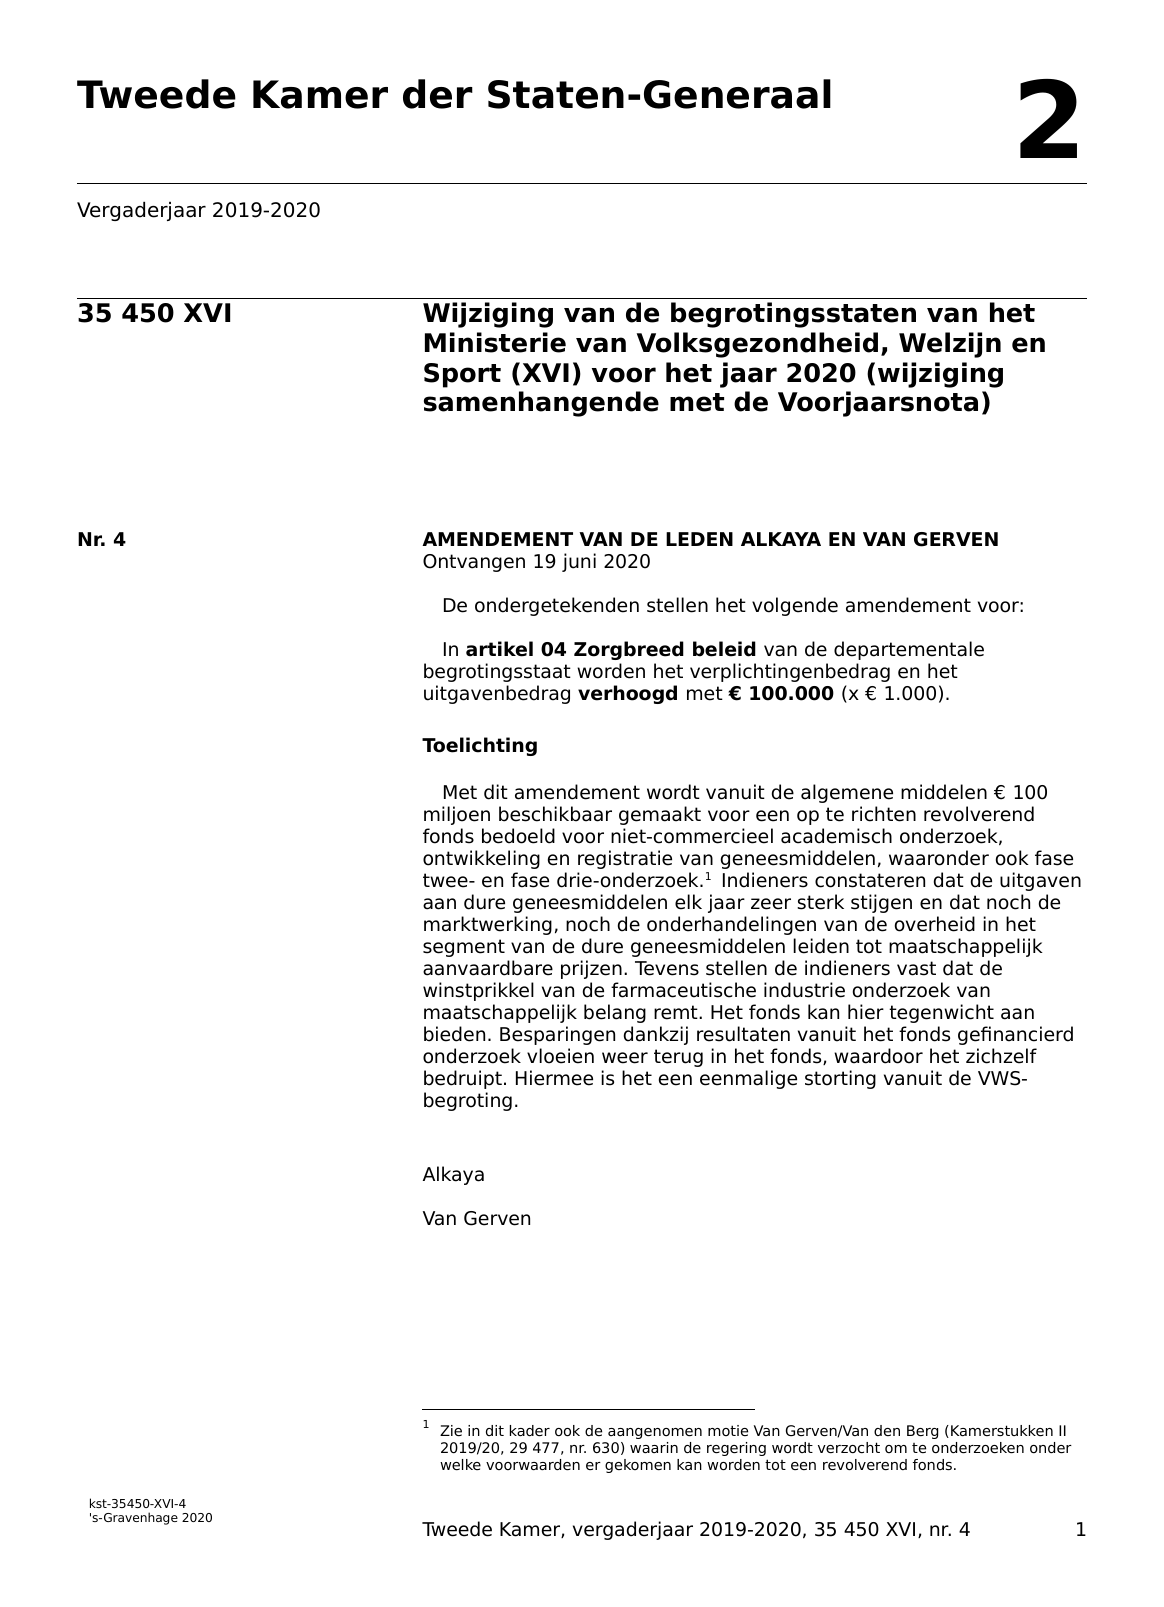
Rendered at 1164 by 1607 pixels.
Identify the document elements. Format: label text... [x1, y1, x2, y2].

text In artikel 04 Zorgbreed beleid van de departementale begrotingsstaat worden het verplichtingenbedrag en het uitgavenbedrag verhoogd met € 100.000 (x € 1.000). [422, 639, 1087, 705]
subtitle Nr. 4 AMENDEMENT VAN DE LEDEN ALKAYA EN VAN GERVEN [77, 529, 1087, 551]
table_cell Vergaderjaar 2019-2020 [77, 184, 1087, 298]
subtitle Toelichting [422, 735, 1087, 757]
table_header 2 [886, 59, 1087, 183]
subtitle 35 450 XVI Wijziging van de begrotingsstaten van het Ministerie van Volksgezondheid, Welzijn en Sport (XVI) voor het jaar 2020 (wijziging samenhangende met de Voorjaarsnota) [77, 299, 1087, 418]
text Ontvangen 19 juni 2020 [422, 551, 1087, 573]
text Zie in dit kader ook de aangenomen motie Van Gerven/Van den Berg (Kamerstukken II 2019/20, 29 477, nr. 630) waarin de regering wordt verzocht om te onderzoeken onder welke voorwaarden er gekomen kan worden tot een revolverend fonds. [422, 1418, 1087, 1474]
text Alkaya Van Gerven [422, 1142, 1087, 1229]
text kst-35450-XVI-4 [88, 1497, 323, 1511]
text Met dit amendement wordt vanuit de algemene middelen € 100 miljoen beschikbaar gemaakt voor een op te richten revolverend fonds bedoeld voor niet-commercieel academisch onderzoek, ontwikkeling en registratie van geneesmiddelen, waaronder ook fase twee- en fase drie-onderzoek. Indieners constateren dat de uitgaven aan dure geneesmiddelen elk jaar zeer sterk stijgen en dat noch de marktwerking, noch de onderhandelingen van de overheid in het segment van de dure geneesmiddelen leiden tot maatschappelijk aanvaardbare prijzen. Tevens stellen de indieners vast dat de winstprikkel van de farmaceutische industrie onderzoek van maatschappelijk belang remt. Het fonds kan hier tegenwicht aan bieden. Besparingen dankzij resultaten vanuit het fonds gefinancierd onderzoek vloeien weer terug in het fonds, waardoor het zichzelf bedruipt. Hiermee is het een eenmalige storting vanuit de VWS-begroting. [422, 782, 1087, 1112]
table_header Tweede Kamer der Staten-Generaal [77, 59, 886, 183]
text De ondergetekenden stellen het volgende amendement voor: [422, 595, 1087, 617]
text 's-Gravenhage 2020 [88, 1511, 323, 1525]
